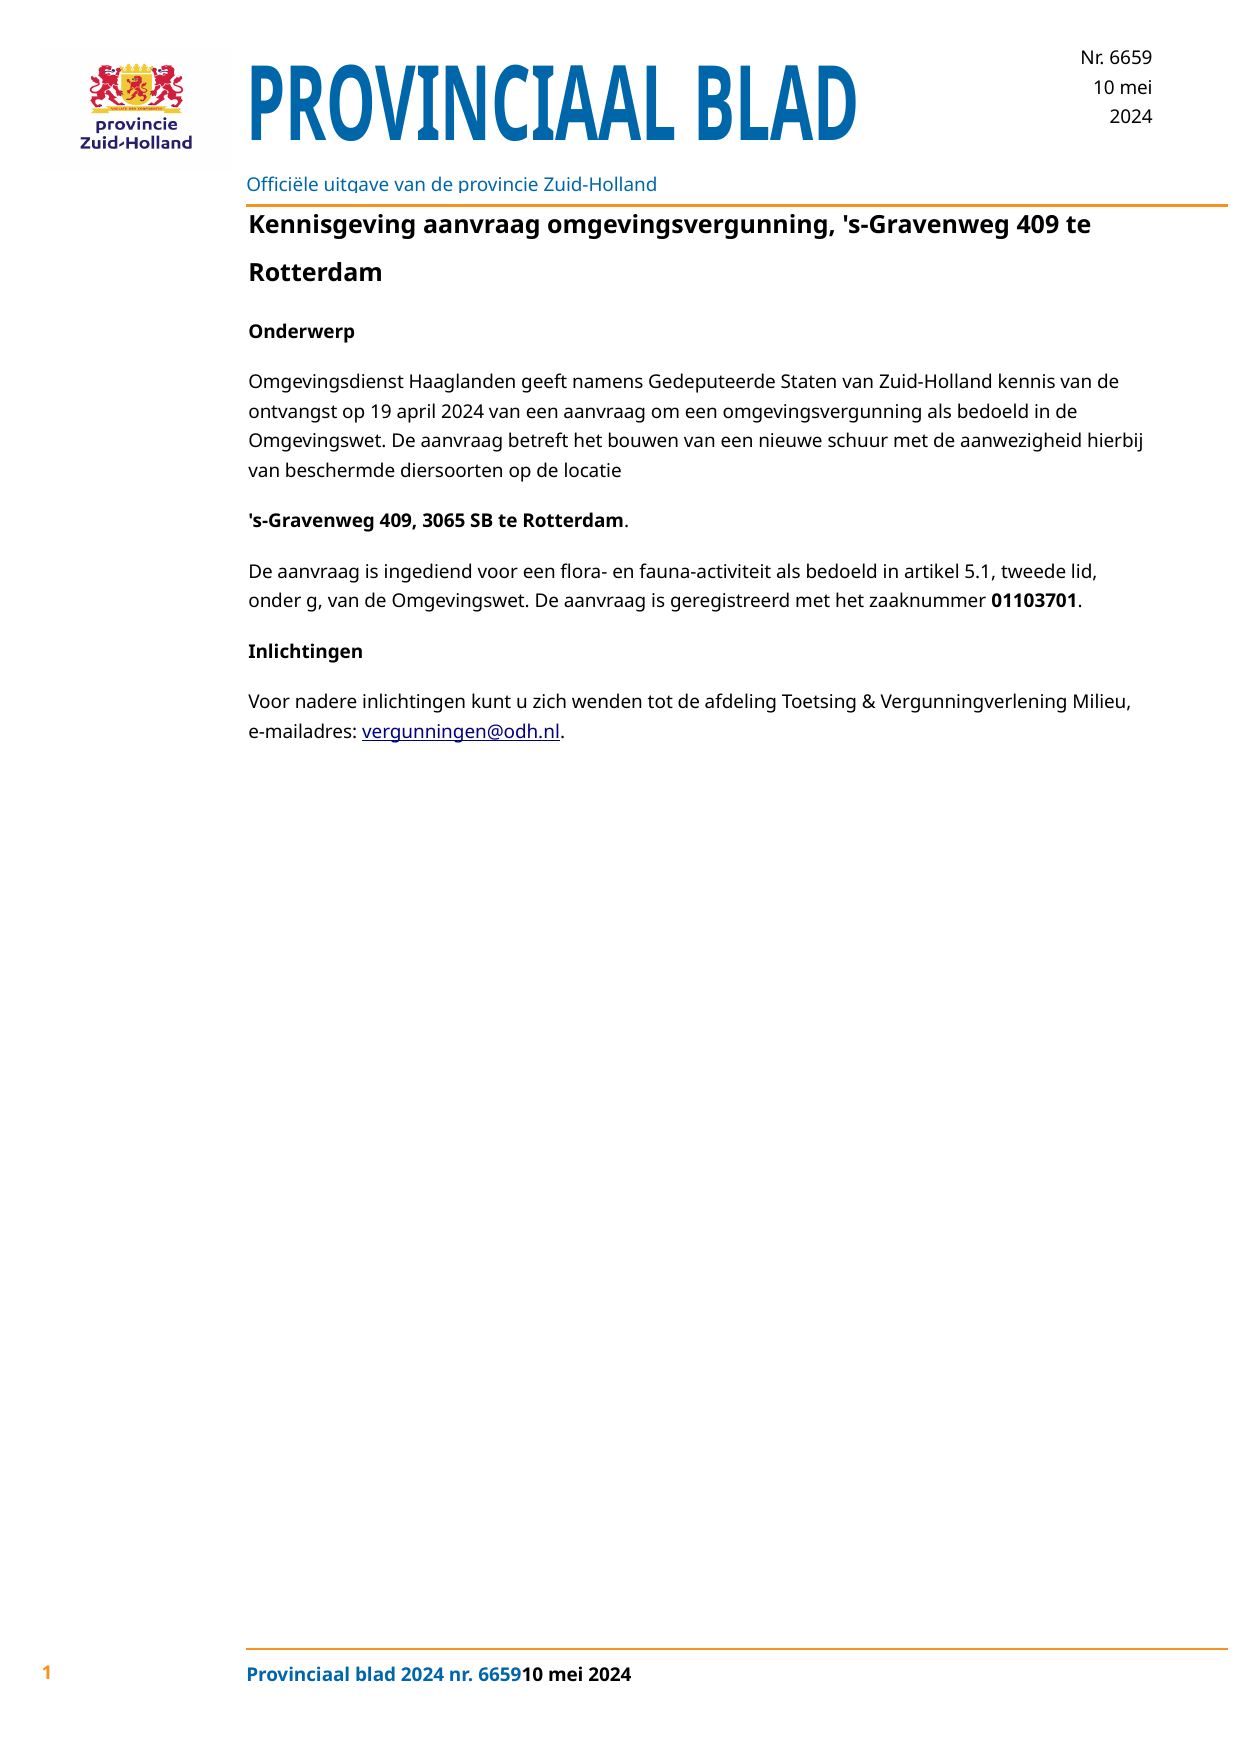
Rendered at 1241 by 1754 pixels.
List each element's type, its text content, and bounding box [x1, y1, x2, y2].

text Onderwerp [248, 318, 1152, 344]
text Omgevingsdienst Haaglanden geeft namens Gedeputeerde Staten van Zuid-Holland kennis van de ontvangst op 19 april 2024 van een aanvraag om een omgevingsvergunning als bedoeld in de Omgevingswet. De aanvraag betreft het bouwen van een nieuwe schuur met de aanwezigheid hierbij van beschermde diersoorten op de locatie [248, 368, 1152, 483]
picture [41, 47, 231, 172]
text Kennisgeving aanvraag omgevingsvergunning, 's-Gravenweg 409 te Rotterdam [248, 207, 1152, 288]
text 's-Gravenweg 409, 3065 SB te Rotterdam. [248, 507, 1152, 533]
text Inlichtingen [248, 638, 1152, 664]
text Voor nadere inlichtingen kunt u zich wenden tot de afdeling Toetsing & Vergunningverlening Milieu, e-mailadres: vergunningen@odh.nl. [248, 688, 1152, 744]
text De aanvraag is ingediend voor een flora- en fauna-activiteit als bedoeld in artikel 5.1, tweede lid, onder g, van de Omgevingswet. De aanvraag is geregistreerd met het zaaknummer 01103701. [248, 558, 1152, 613]
